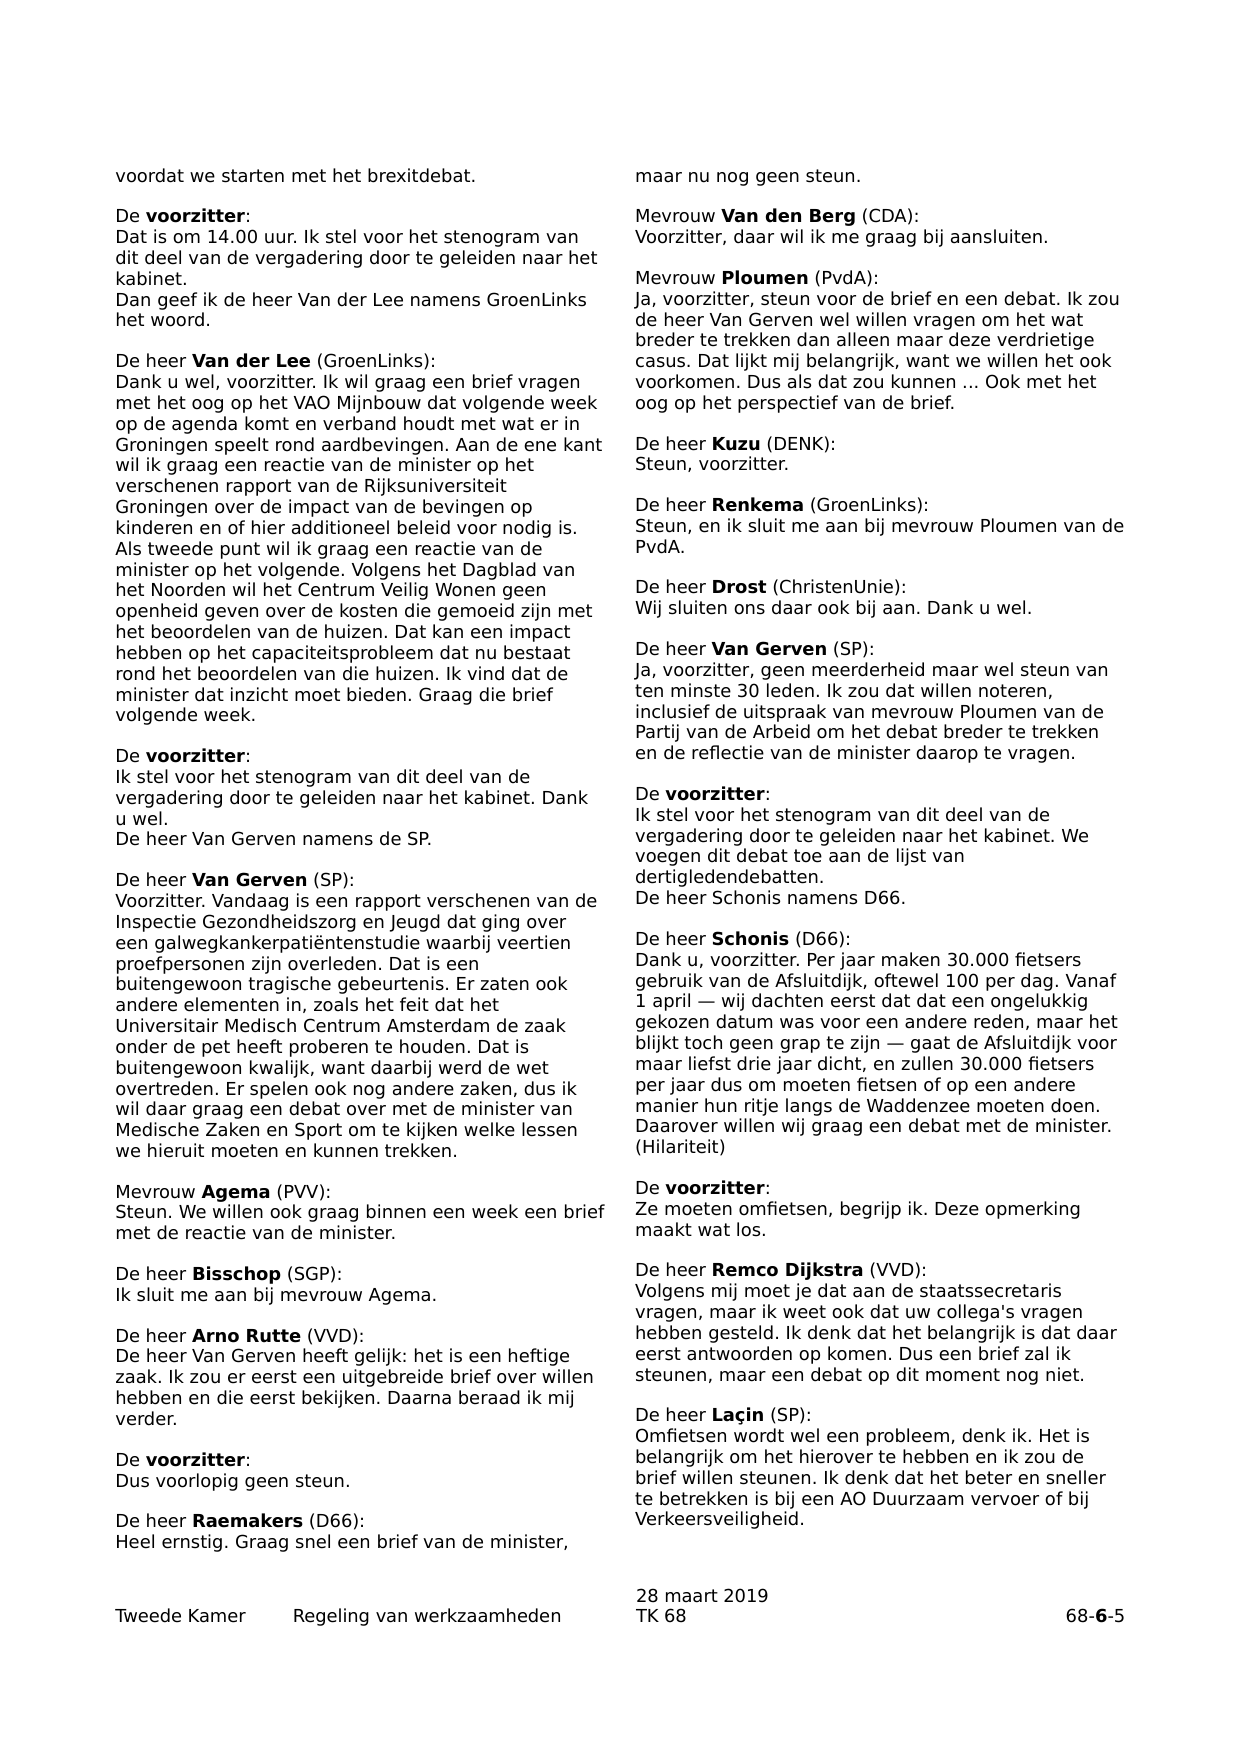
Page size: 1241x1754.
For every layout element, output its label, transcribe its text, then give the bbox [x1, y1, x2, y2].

text Volgens mij moet je dat aan de staatssecretaris vragen, maar ik weet ook dat uw collega's vragen hebben gesteld. Ik denk dat het belangrijk is dat daar eerst antwoorden op komen. Dus een brief zal ik steunen, maar een debat op dit moment nog niet. [635, 1281, 1125, 1385]
text Steun, voorzitter. [635, 454, 1125, 475]
text De heer Bisschop (SGP): [115, 1264, 605, 1285]
text De voorzitter: [115, 206, 605, 227]
text voordat we starten met het brexitdebat. [115, 165, 605, 186]
text Ik stel voor het stenogram van dit deel van de vergadering door te geleiden naar het kabinet. Dank u wel. [115, 767, 605, 829]
text De heer Raemakers (D66): [115, 1511, 605, 1532]
text Ik stel voor het stenogram van dit deel van de vergadering door te geleiden naar het kabinet. We voegen dit debat toe aan de lijst van dertigledendebatten. [635, 804, 1125, 888]
text Voorzitter, daar wil ik me graag bij aansluiten. [635, 227, 1125, 248]
text maar nu nog geen steun. [635, 165, 1125, 186]
text Dus voorlopig geen steun. [115, 1470, 605, 1491]
text De heer Van Gerven namens de SP. [115, 829, 605, 850]
text Dank u, voorzitter. Per jaar maken 30.000 fietsers gebruik van de Afsluitdijk, oftewel 100 per dag. Vanaf 1 april — wij dachten eerst dat dat een ongelukkig gekozen datum was voor een andere reden, maar het blijkt toch geen grap te zijn — gaat de Afsluitdijk voor maar liefst drie jaar dicht, en zullen 30.000 fietsers per jaar dus om moeten fietsen of op een andere manier hun ritje langs de Waddenzee moeten doen. Daarover willen wij graag een debat met de minister. [635, 949, 1125, 1137]
text Heel ernstig. Graag snel een brief van de minister, [115, 1532, 605, 1553]
text Dan geef ik de heer Van der Lee namens GroenLinks het woord. [115, 289, 605, 331]
text De heer Remco Dijkstra (VVD): [635, 1260, 1125, 1281]
text Mevrouw Ploumen (PvdA): [635, 268, 1125, 288]
text Omfietsen wordt wel een probleem, denk ik. Het is belangrijk om het hierover te hebben en ik zou de brief willen steunen. Ik denk dat het beter en sneller te betrekken is bij een AO Duurzaam vervoer of bij Verkeersveiligheid. [635, 1426, 1125, 1530]
text De heer Schonis namens D66. [635, 888, 1125, 909]
text Ja, voorzitter, steun voor de brief en een debat. Ik zou de heer Van Gerven wel willen vragen om het wat breder te trekken dan alleen maar deze verdrietige casus. Dat lijkt mij belangrijk, want we willen het ook voorkomen. Dus als dat zou kunnen ... Ook met het oog op het perspectief van de brief. [635, 288, 1125, 413]
text De voorzitter: [635, 784, 1125, 804]
text De heer Laçin (SP): [635, 1405, 1125, 1426]
text Mevrouw Agema (PVV): [115, 1182, 605, 1202]
text Steun. We willen ook graag binnen een week een brief met de reactie van de minister. [115, 1202, 605, 1244]
text De heer Schonis (D66): [635, 929, 1125, 949]
text De heer Van Gerven (SP): [635, 639, 1125, 660]
text De voorzitter: [635, 1178, 1125, 1198]
text Ze moeten omfietsen, begrijp ik. Deze opmerking maakt wat los. [635, 1198, 1125, 1240]
text De heer Kuzu (DENK): [635, 433, 1125, 454]
text (Hilariteit) [635, 1137, 1125, 1158]
text Mevrouw Van den Berg (CDA): [635, 206, 1125, 227]
text Wij sluiten ons daar ook bij aan. Dank u wel. [635, 598, 1125, 619]
text Steun, en ik sluit me aan bij mevrouw Ploumen van de PvdA. [635, 516, 1125, 557]
text Voorzitter. Vandaag is een rapport verschenen van de Inspectie Gezondheidszorg en Jeugd dat ging over een galwegkankerpatiëntenstudie waarbij veertien proefpersonen zijn overleden. Dat is een buitengewoon tragische gebeurtenis. Er zaten ook andere elementen in, zoals het feit dat het Universitair Medisch Centrum Amsterdam de zaak onder de pet heeft proberen te houden. Dat is buitengewoon kwalijk, want daarbij werd de wet overtreden. Er spelen ook nog andere zaken, dus ik wil daar graag een debat over met de minister van Medische Zaken en Sport om te kijken welke lessen we hieruit moeten en kunnen trekken. [115, 891, 605, 1162]
text De heer Drost (ChristenUnie): [635, 577, 1125, 598]
text De heer Van der Lee (GroenLinks): [115, 351, 605, 372]
text Dat is om 14.00 uur. Ik stel voor het stenogram van dit deel van de vergadering door te geleiden naar het kabinet. [115, 227, 605, 289]
text De heer Van Gerven (SP): [115, 870, 605, 891]
text De voorzitter: [115, 746, 605, 767]
text Ja, voorzitter, geen meerderheid maar wel steun van ten minste 30 leden. Ik zou dat willen noteren, inclusief de uitspraak van mevrouw Ploumen van de Partij van de Arbeid om het debat breder te trekken en de reflectie van de minister daarop te vragen. [635, 660, 1125, 764]
text De heer Renkema (GroenLinks): [635, 495, 1125, 516]
text De voorzitter: [115, 1449, 605, 1470]
text De heer Arno Rutte (VVD): [115, 1326, 605, 1346]
text De heer Van Gerven heeft gelijk: het is een heftige zaak. Ik zou er eerst een uitgebreide brief over willen hebben en die eerst bekijken. Daarna beraad ik mij verder. [115, 1346, 605, 1429]
text Ik sluit me aan bij mevrouw Agema. [115, 1285, 605, 1306]
text Dank u wel, voorzitter. Ik wil graag een brief vragen met het oog op het VAO Mijnbouw dat volgende week op de agenda komt en verband houdt met wat er in Groningen speelt rond aardbevingen. Aan de ene kant wil ik graag een reactie van de minister op het verschenen rapport van de Rijksuniversiteit Groningen over de impact van de bevingen op kinderen en of hier additioneel beleid voor nodig is. Als tweede punt wil ik graag een reactie van de minister op het volgende. Volgens het Dagblad van het Noorden wil het Centrum Veilig Wonen geen openheid geven over de kosten die gemoeid zijn met het beoordelen van de huizen. Dat kan een impact hebben op het capaciteitsprobleem dat nu bestaat rond het beoordelen van die huizen. Ik vind dat de minister dat inzicht moet bieden. Graag die brief volgende week. [115, 372, 605, 726]
